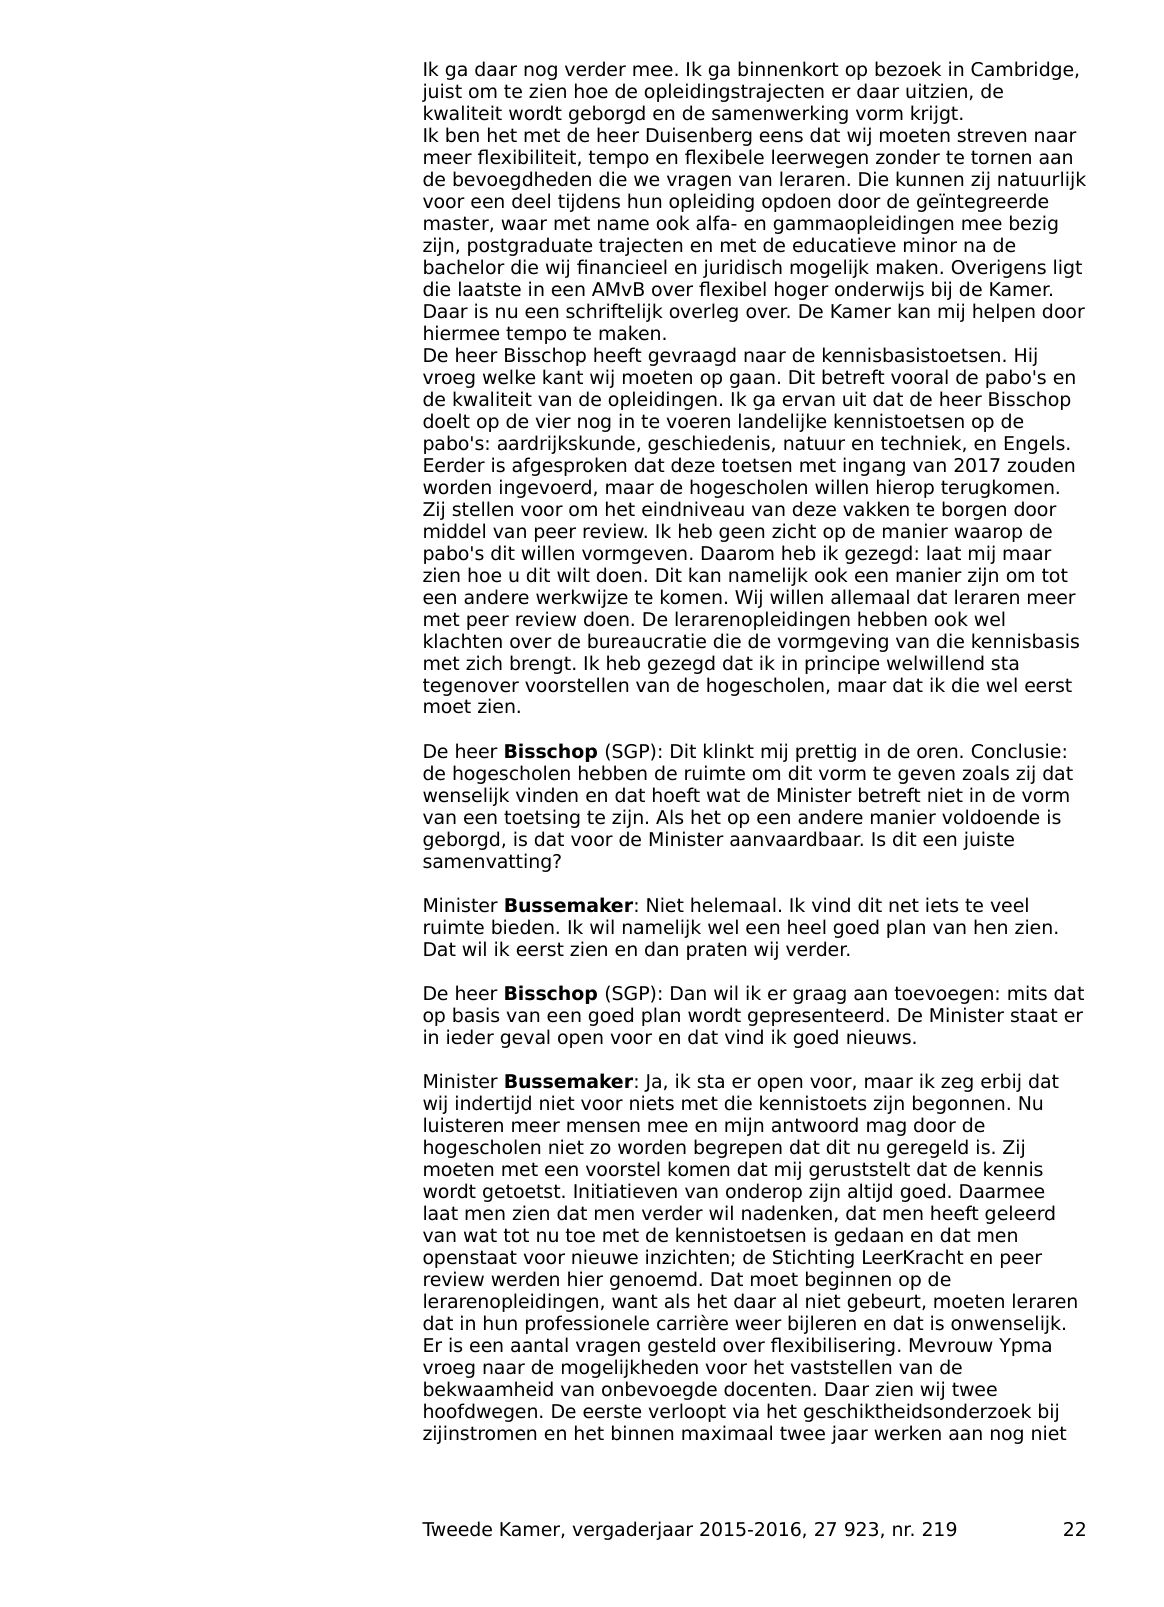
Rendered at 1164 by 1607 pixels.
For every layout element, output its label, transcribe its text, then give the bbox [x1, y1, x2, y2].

text Ik ben het met de heer Duisenberg eens dat wij moeten streven naar meer flexibiliteit, tempo en flexibele leerwegen zonder te tornen aan de bevoegdheden die we vragen van leraren. Die kunnen zij natuurlijk voor een deel tijdens hun opleiding opdoen door de geïntegreerde master, waar met name ook alfa- en gammaopleidingen mee bezig zijn, postgraduate trajecten en met de educatieve minor na de bachelor die wij financieel en juridisch mogelijk maken. Overigens ligt die laatste in een AMvB over flexibel hoger onderwijs bij de Kamer. Daar is nu een schriftelijk overleg over. De Kamer kan mij helpen door hiermee tempo te maken. [422, 125, 1087, 345]
text Ik ga daar nog verder mee. Ik ga binnenkort op bezoek in Cambridge, juist om te zien hoe de opleidingstrajecten er daar uitzien, de kwaliteit wordt geborgd en de samenwerking vorm krijgt. [422, 59, 1087, 125]
text De heer Bisschop (SGP): Dan wil ik er graag aan toevoegen: mits dat op basis van een goed plan wordt gepresenteerd. De Minister staat er in ieder geval open voor en dat vind ik goed nieuws. [422, 983, 1087, 1049]
text Minister Bussemaker: Ja, ik sta er open voor, maar ik zeg erbij dat wij indertijd niet voor niets met die kennistoets zijn begonnen. Nu luisteren meer mensen mee en mijn antwoord mag door de hogescholen niet zo worden begrepen dat dit nu geregeld is. Zij moeten met een voorstel komen dat mij geruststelt dat de kennis wordt getoetst. Initiatieven van onderop zijn altijd goed. Daarmee laat men zien dat men verder wil nadenken, dat men heeft geleerd van wat tot nu toe met de kennistoetsen is gedaan en dat men openstaat voor nieuwe inzichten; de Stichting LeerKracht en peer review werden hier genoemd. Dat moet beginnen op de lerarenopleidingen, want als het daar al niet gebeurt, moeten leraren dat in hun professionele carrière weer bijleren en dat is onwenselijk. [422, 1071, 1087, 1335]
text De heer Bisschop heeft gevraagd naar de kennisbasistoetsen. Hij vroeg welke kant wij moeten op gaan. Dit betreft vooral de pabo's en de kwaliteit van de opleidingen. Ik ga ervan uit dat de heer Bisschop doelt op de vier nog in te voeren landelijke kennistoetsen op de pabo's: aardrijkskunde, geschiedenis, natuur en techniek, en Engels. Eerder is afgesproken dat deze toetsen met ingang van 2017 zouden worden ingevoerd, maar de hogescholen willen hierop terugkomen. Zij stellen voor om het eindniveau van deze vakken te borgen door middel van peer review. Ik heb geen zicht op de manier waarop de pabo's dit willen vormgeven. Daarom heb ik gezegd: laat mij maar zien hoe u dit wilt doen. Dit kan namelijk ook een manier zijn om tot een andere werkwijze te komen. Wij willen allemaal dat leraren meer met peer review doen. De lerarenopleidingen hebben ook wel klachten over de bureaucratie die de vormgeving van die kennisbasis met zich brengt. Ik heb gezegd dat ik in principe welwillend sta tegenover voorstellen van de hogescholen, maar dat ik die wel eerst moet zien. [422, 345, 1087, 718]
text Minister Bussemaker: Niet helemaal. Ik vind dit net iets te veel ruimte bieden. Ik wil namelijk wel een heel goed plan van hen zien. Dat wil ik eerst zien en dan praten wij verder. [422, 895, 1087, 961]
text Er is een aantal vragen gesteld over flexibilisering. Mevrouw Ypma vroeg naar de mogelijkheden voor het vaststellen van de bekwaamheid van onbevoegde docenten. Daar zien wij twee hoofdwegen. De eerste verloopt via het geschiktheidsonderzoek bij zijinstromen en het binnen maximaal twee jaar werken aan nog niet [422, 1335, 1087, 1444]
text De heer Bisschop (SGP): Dit klinkt mij prettig in de oren. Conclusie: de hogescholen hebben de ruimte om dit vorm te geven zoals zij dat wenselijk vinden en dat hoeft wat de Minister betreft niet in de vorm van een toetsing te zijn. Als het op een andere manier voldoende is geborgd, is dat voor de Minister aanvaardbaar. Is dit een juiste samenvatting? [422, 741, 1087, 872]
